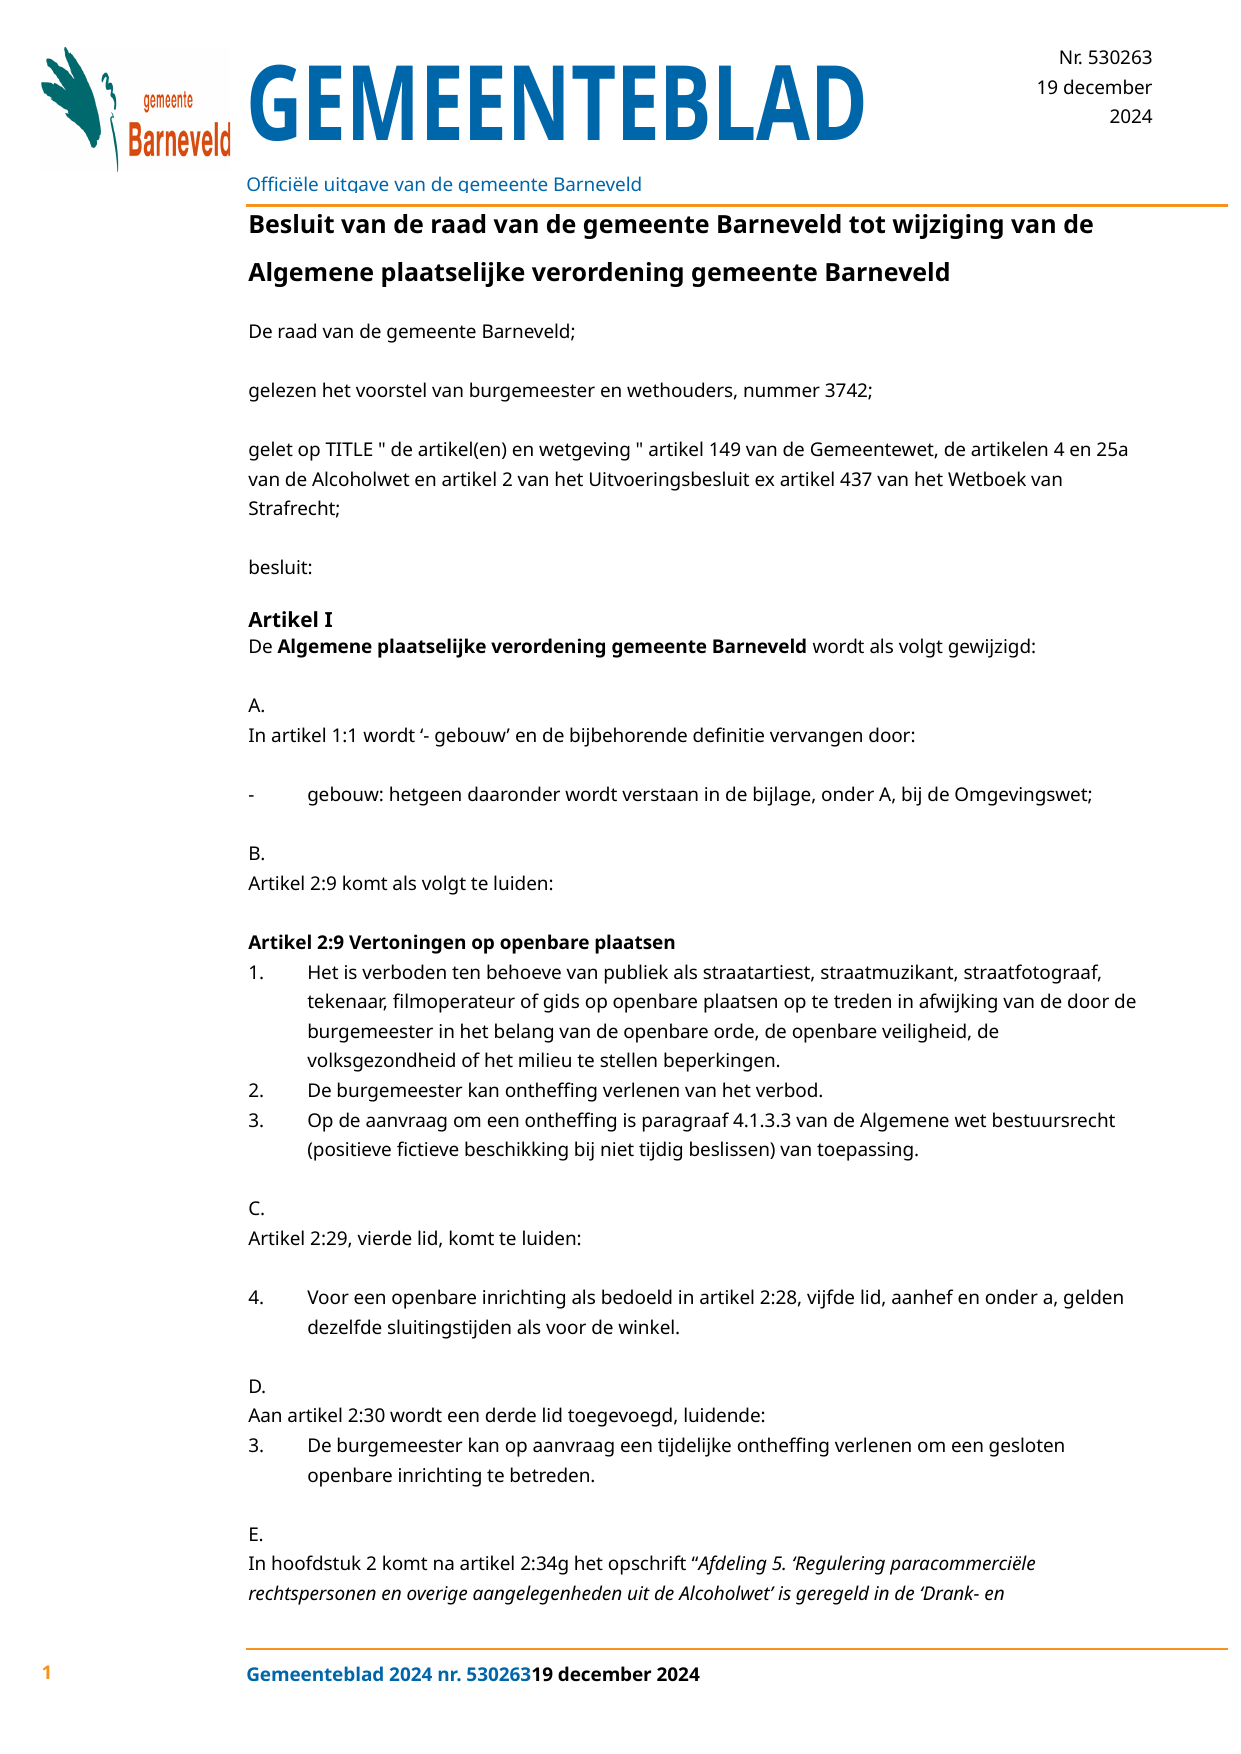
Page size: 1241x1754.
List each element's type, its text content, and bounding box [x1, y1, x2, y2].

text besluit: [248, 554, 1152, 580]
text In artikel 1:1 wordt ‘- gebouw’ en de bijbehorende definitie vervangen door: [248, 722, 1152, 748]
list Op de aanvraag om een ontheffing is paragraaf 4.1.3.3 van de Algemene wet bestuursrecht (positieve fictieve beschikking bij niet tijdig beslissen) van toepassing. [248, 1107, 1152, 1162]
text Artikel 2:29, vierde lid, komt te luiden: [248, 1225, 1152, 1251]
text Artikel 2:9 Vertoningen op openbare plaatsen [248, 929, 1152, 955]
list gebouw: hetgeen daaronder wordt verstaan in de bijlage, onder A, bij de Omgevingswet; [248, 781, 1152, 807]
text E. [248, 1521, 1152, 1547]
text Artikel I [248, 605, 1152, 633]
text gelet op TITLE " de artikel(en) en wetgeving " artikel 149 van de Gemeentewet, de artikelen 4 en 25a van de Alcoholwet en artikel 2 van het Uitvoeringsbesluit ex artikel 437 van het Wetboek van Strafrecht; [248, 436, 1152, 521]
text gelezen het voorstel van burgemeester en wethouders, nummer 3742; [248, 377, 1152, 403]
picture [41, 47, 231, 172]
text De Algemene plaatselijke verordening gemeente Barneveld wordt als volgt gewijzigd: [248, 633, 1152, 659]
list De burgemeester kan op aanvraag een tijdelijke ontheffing verlenen om een gesloten openbare inrichting te betreden. [248, 1432, 1152, 1487]
text B. [248, 841, 1152, 866]
text In hoofdstuk 2 komt na artikel 2:34g het opschrift “Afdeling 5. ‘Regulering paracommerciële rechtspersonen en overige aangelegenheden uit de Alcoholwet’ is geregeld in de ‘Drank- en [248, 1551, 1152, 1606]
list De burgemeester kan ontheffing verlenen van het verbod. [248, 1077, 1152, 1103]
text C. [248, 1196, 1152, 1221]
text Aan artikel 2:30 wordt een derde lid toegevoegd, luidende: [248, 1403, 1152, 1428]
list Voor een openbare inrichting als bedoeld in artikel 2:28, vijfde lid, aanhef en onder a, gelden dezelfde sluitingstijden als voor de winkel. [248, 1284, 1152, 1339]
text Artikel 2:9 komt als volgt te luiden: [248, 870, 1152, 896]
list Het is verboden ten behoeve van publiek als straatartiest, straatmuzikant, straatfotograaf, tekenaar, filmoperateur of gids op openbare plaatsen op te treden in afwijking van de door de burgemeester in het belang van de openbare orde, de openbare veiligheid, de volksgezondheid of het milieu te stellen beperkingen. [248, 959, 1152, 1073]
text Besluit van de raad van de gemeente Barneveld tot wijziging van de Algemene plaatselijke verordening gemeente Barneveld [248, 207, 1152, 288]
text A. [248, 693, 1152, 718]
text De raad van de gemeente Barneveld; [248, 318, 1152, 344]
text D. [248, 1373, 1152, 1399]
